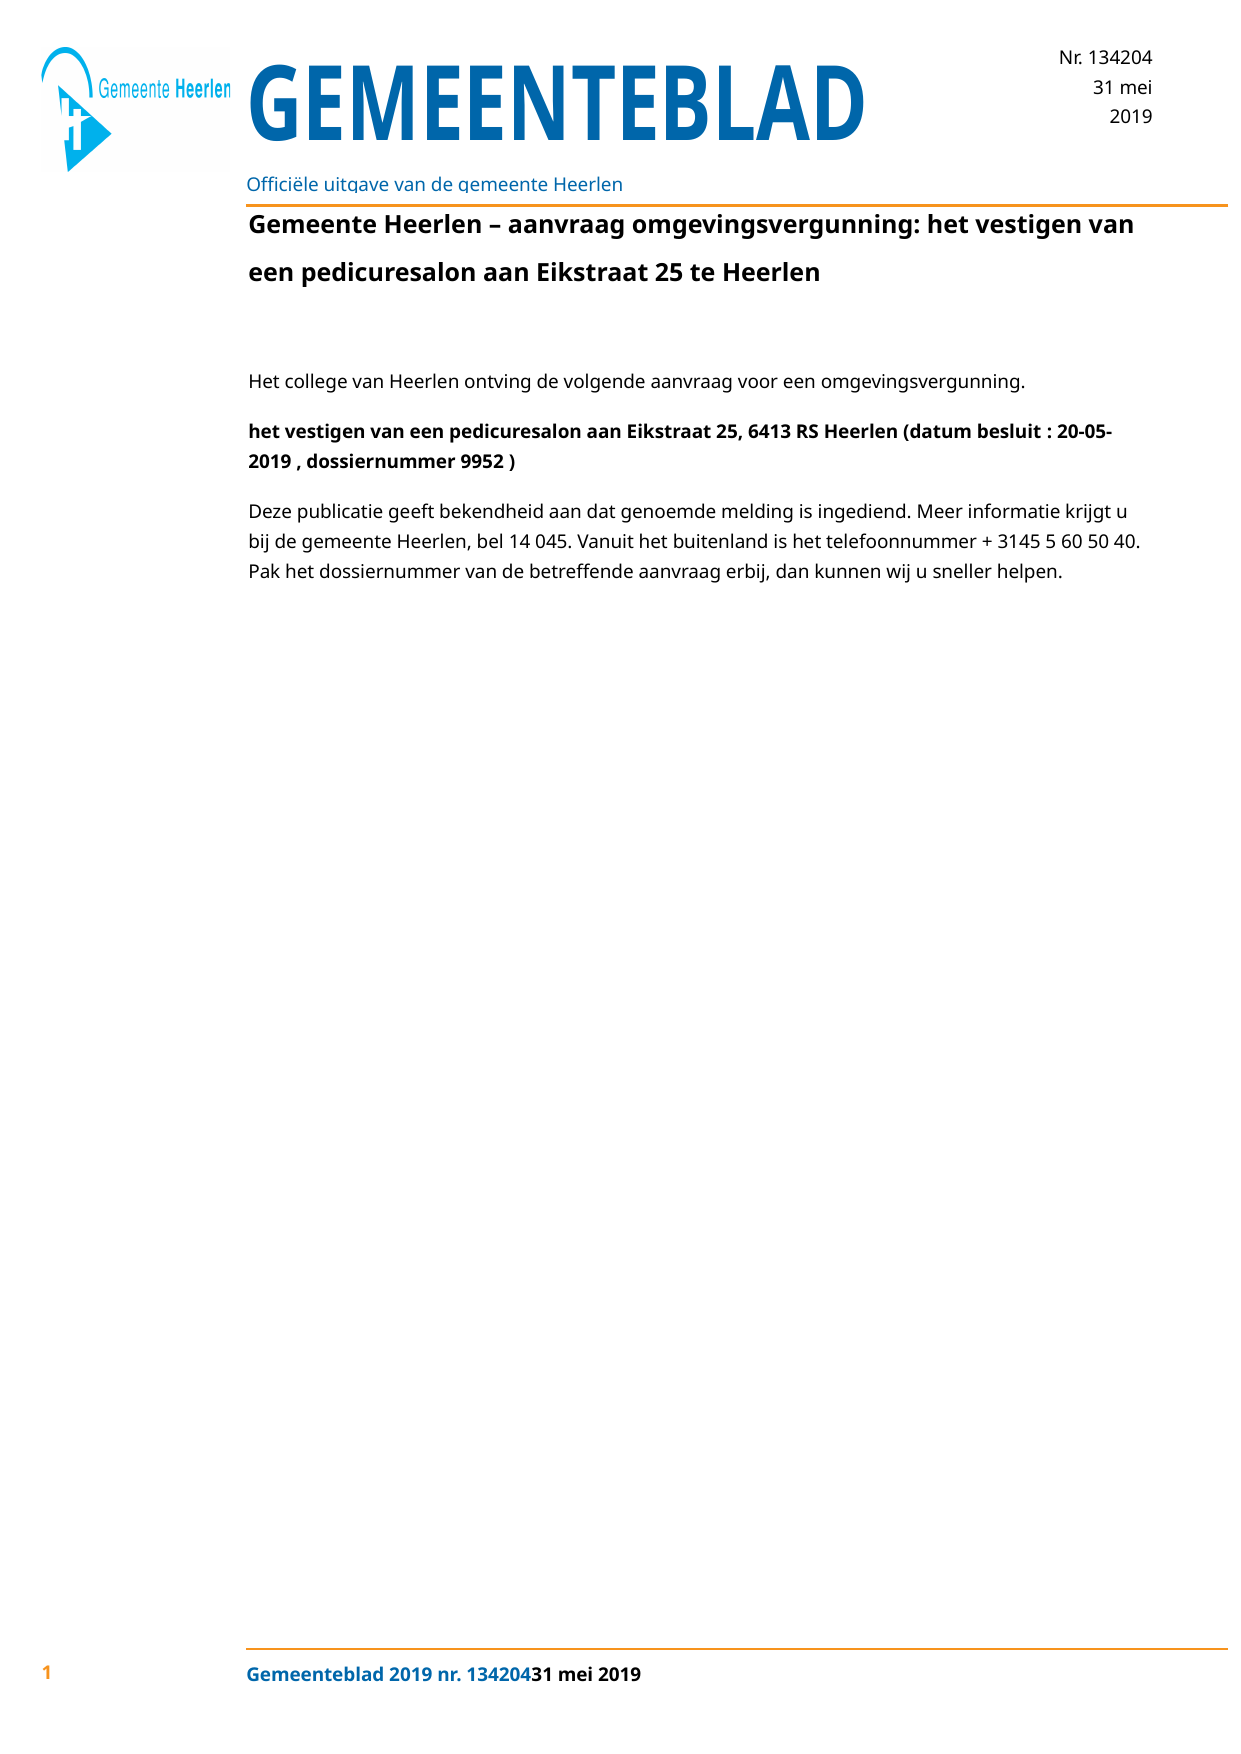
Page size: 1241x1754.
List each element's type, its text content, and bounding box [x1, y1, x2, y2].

text Deze publicatie geeft bekendheid aan dat genoemde melding is ingediend. Meer informatie krijgt u bij de gemeente Heerlen, bel 14 045. Vanuit het buitenland is het telefoonnummer + 3145 5 60 50 40. Pak het dossiernummer van de betreffende aanvraag erbij, dan kunnen wij u sneller helpen. [248, 499, 1152, 584]
picture [41, 47, 231, 172]
text Het college van Heerlen ontving de volgende aanvraag voor een omgevingsvergunning. [248, 368, 1152, 394]
text het vestigen van een pedicuresalon aan Eikstraat 25, 6413 RS Heerlen (datum besluit : 20-05-2019 , dossiernummer 9952 ) [248, 419, 1152, 474]
picture [41, 47, 58, 70]
text Gemeente Heerlen – aanvraag omgevingsvergunning: het vestigen van een pedicuresalon aan Eikstraat 25 te Heerlen [248, 207, 1152, 288]
